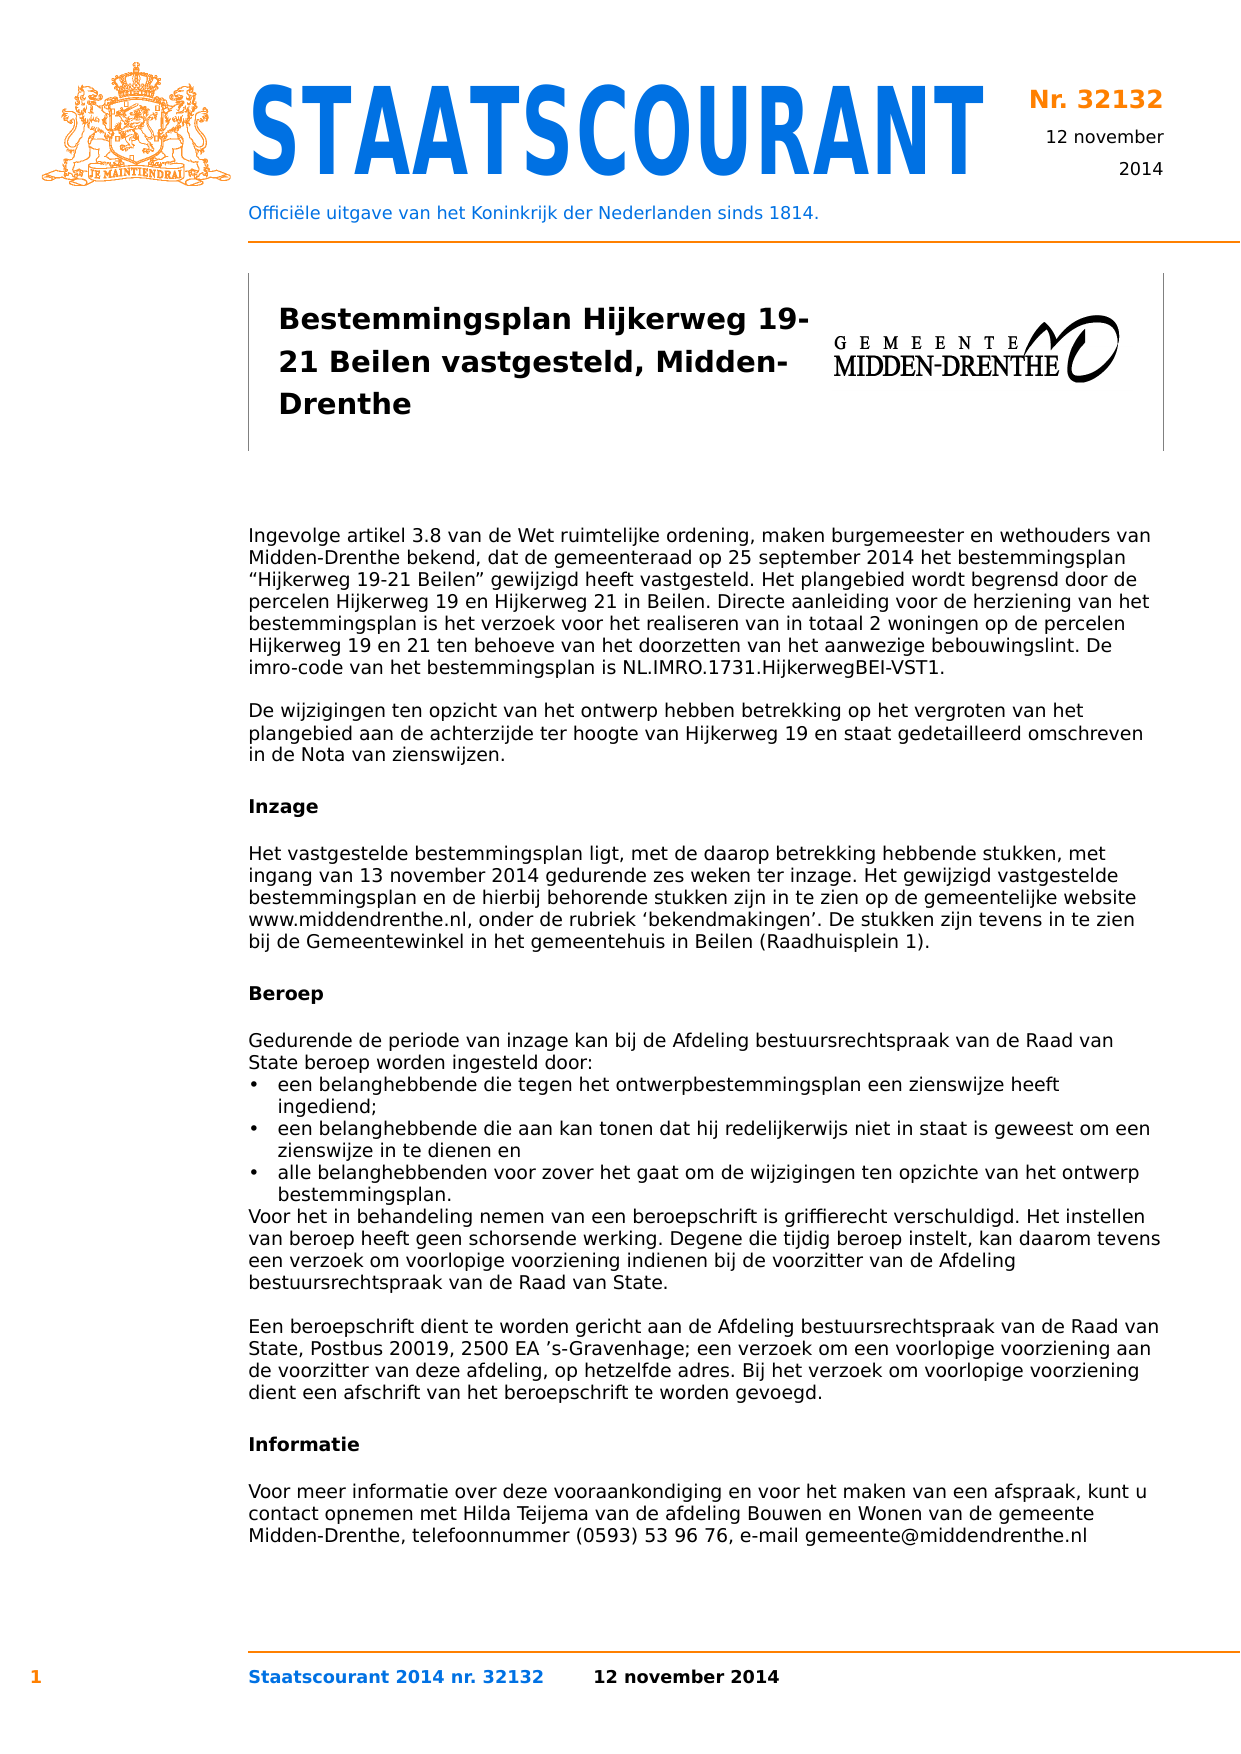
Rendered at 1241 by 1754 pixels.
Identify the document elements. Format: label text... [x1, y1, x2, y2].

text Gedurende de periode van inzage kan bij de Afdeling bestuursrechtspraak van de Raad van State beroep worden ingesteld door: [248, 1030, 1163, 1074]
text Het vastgestelde bestemmingsplan ligt, met de daarop betrekking hebbende stukken, met ingang van 13 november 2014 gedurende zes weken ter inzage. Het gewijzigd vastgestelde bestemmingsplan en de hierbij behorende stukken zijn in te zien op de gemeentelijke website www.middendrenthe.nl, onder de rubriek ‘bekendmakingen’. De stukken zijn tevens in te zien bij de Gemeentewinkel in het gemeentehuis in Beilen (Raadhuisplein 1). [248, 843, 1163, 953]
picture [832, 302, 1134, 391]
table_header Nr. 32132 [998, 62, 1240, 121]
picture [41, 62, 231, 186]
text Een beroepschrift dient te worden gericht aan de Afdeling bestuursrechtspraak van de Raad van State, Postbus 20019, 2500 EA ’s-Gravenhage; een verzoek om een voorlopige voorziening aan de voorzitter van deze afdeling, op hetzelfde adres. Bij het verzoek om voorlopige voorziening dient een afschrift van het beroepschrift te worden gevoegd. [248, 1316, 1163, 1404]
text Ingevolge artikel 3.8 van de Wet ruimtelijke ordening, maken burgemeester en wethouders van Midden-Drenthe bekend, dat de gemeenteraad op 25 september 2014 het bestemmingsplan “Hijkerweg 19-21 Beilen” gewijzigd heeft vastgesteld. Het plangebied wordt begrensd door de percelen Hijkerweg 19 en Hijkerweg 21 in Beilen. Directe aanleiding voor de herziening van het bestemmingsplan is het verzoek voor het realiseren van in totaal 2 woningen op de percelen Hijkerweg 19 en 21 ten behoeve van het doorzetten van het aanwezige bebouwingslint. De imro-code van het bestemmingsplan is NL.IMRO.1731.HijkerwegBEI-VST1. [248, 525, 1163, 678]
text • een belanghebbende die tegen het ontwerpbestemmingsplan een zienswijze heeft ingediend; [248, 1074, 1163, 1118]
table_header [25, 62, 248, 241]
subtitle Beroep [248, 983, 1163, 1005]
text • een belanghebbende die aan kan tonen dat hij redelijkerwijs niet in staat is geweest om een zienswijze in te dienen en [248, 1118, 1163, 1162]
text Voor meer informatie over deze vooraankondiging en voor het maken van een afspraak, kunt u contact opnemen met Hilda Teijema van de afdeling Bouwen en Wonen van de gemeente Midden-Drenthe, telefoonnummer (0593) 53 96 76, e-mail gemeente@middendrenthe.nl [248, 1481, 1163, 1547]
text Voor het in behandeling nemen van een beroepschrift is griffierecht verschuldigd. Het instellen van beroep heeft geen schorsende werking. Degene die tijdig beroep instelt, kan daarom tevens een verzoek om voorlopige voorziening indienen bij de voorzitter van de Afdeling bestuursrechtspraak van de Raad van State. [248, 1206, 1163, 1294]
text De wijzigingen ten opzicht van het ontwerp hebben betrekking op het vergroten van het plangebied aan de achterzijde ter hoogte van Hijkerweg 19 en staat gedetailleerd omschreven in de Nota van zienswijzen. [248, 700, 1163, 766]
table_cell Officiële uitgave van het Koninkrijk der Nederlanden sinds 1814. [248, 203, 1240, 241]
table_cell 2014 [998, 153, 1240, 203]
table_cell 12 november [998, 121, 1240, 153]
text • alle belanghebbenden voor zover het gaat om de wijzigingen ten opzichte van het ontwerp bestemmingsplan. [248, 1162, 1163, 1206]
subtitle Informatie [248, 1434, 1163, 1456]
table_header STAATSCOURANT [248, 62, 998, 203]
subtitle Bestemmingsplan Hijkerweg 19-21 Beilen vastgesteld, Midden-Drenthe [249, 273, 1163, 451]
subtitle Inzage [248, 796, 1163, 818]
